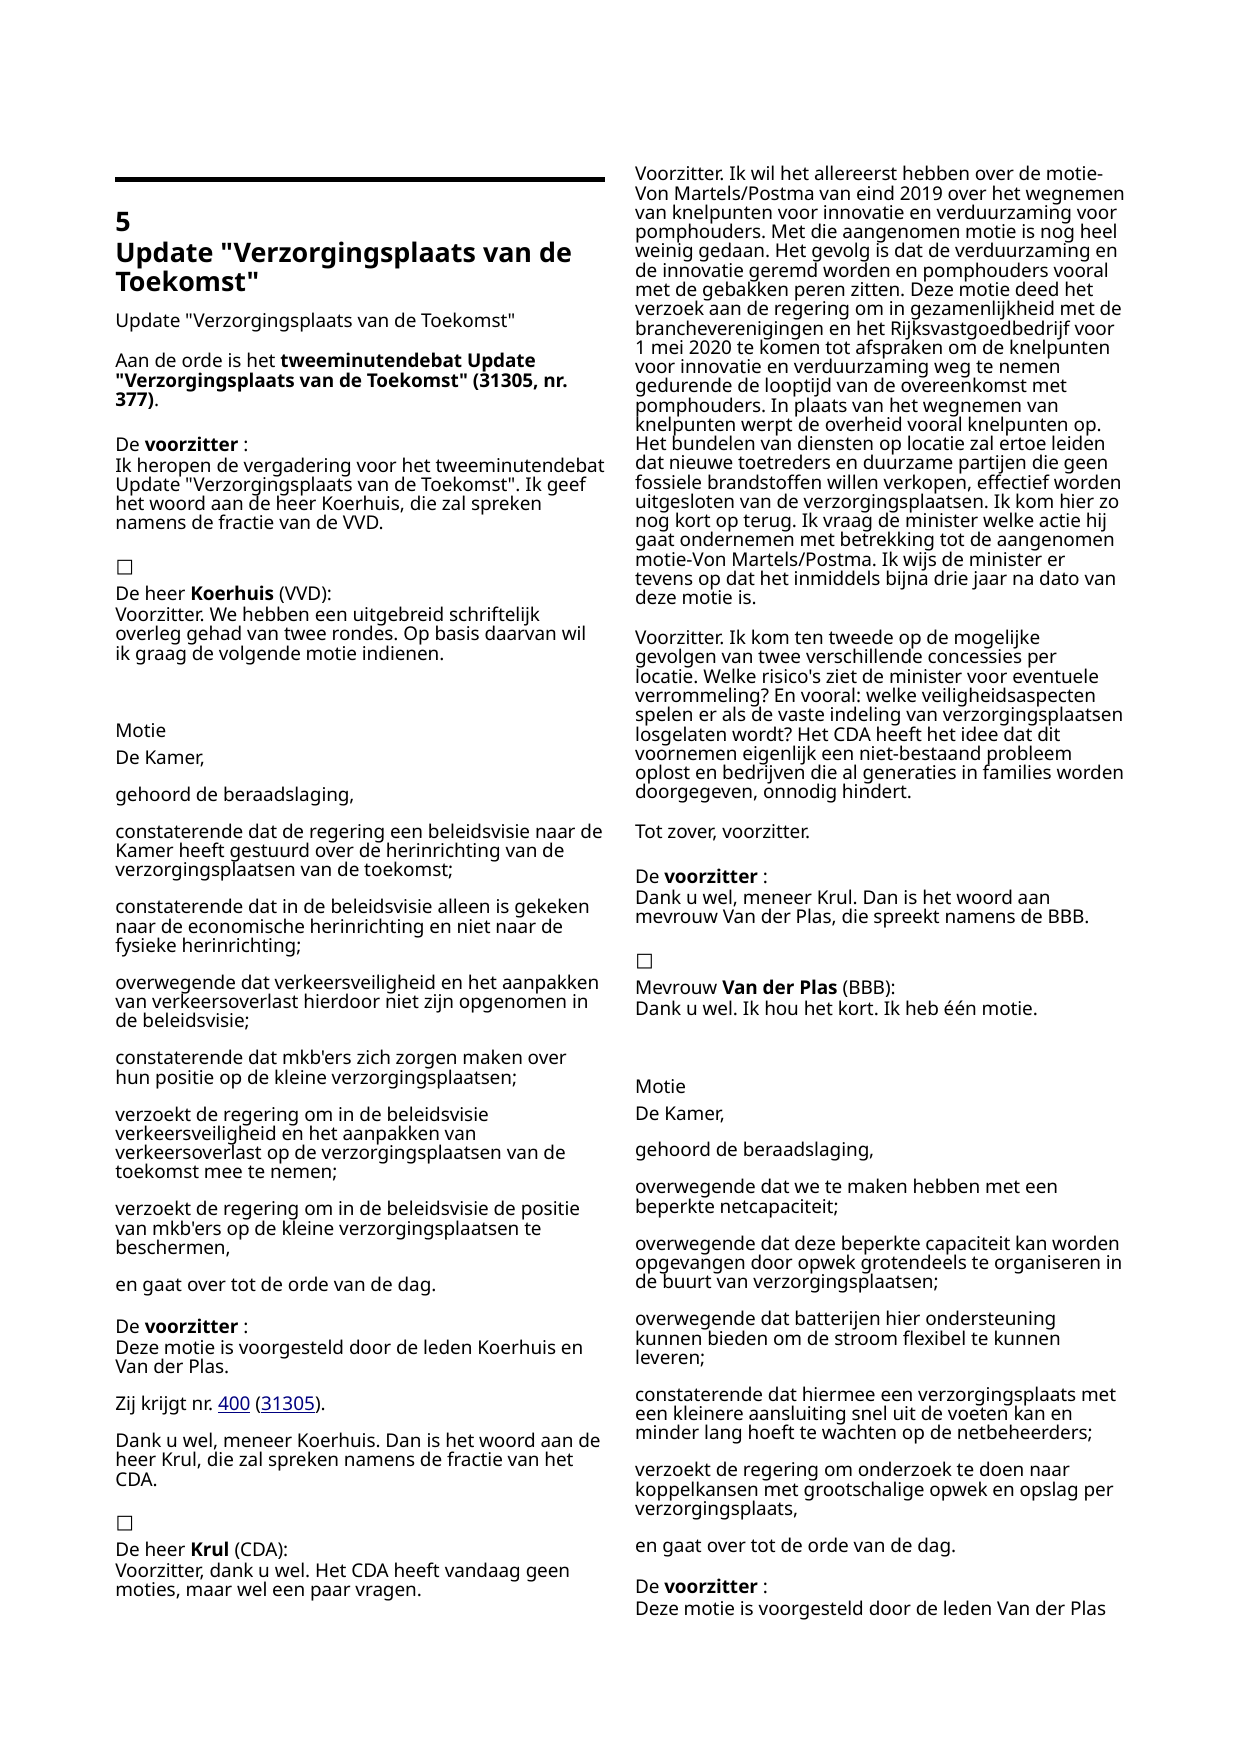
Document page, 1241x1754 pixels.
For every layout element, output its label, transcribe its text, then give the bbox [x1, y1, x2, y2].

text Aan de orde is het tweeminutendebat Update "Verzorgingsplaats van de Toekomst" (31305, nr. 377). [115, 352, 605, 410]
text en gaat over tot de orde van de dag. [115, 1276, 605, 1295]
text De voorzitter : [115, 431, 605, 457]
text ⬜ [115, 554, 605, 580]
text verzoekt de regering om in de beleidsvisie de positie van mkb'ers op de kleine verzorgingsplaatsen te beschermen, [115, 1200, 605, 1258]
text Ik heropen de vergadering voor het tweeminutendebat Update "Verzorgingsplaats van de Toekomst". Ik geef het woord aan de heer Koerhuis, die zal spreken namens de fractie van de VVD. [115, 457, 605, 534]
text ⬜ [635, 949, 1125, 974]
text Motie [115, 717, 605, 743]
text overwegende dat verkeersveiligheid en het aanpakken van verkeersoverlast hierdoor niet zijn opgenomen in de beleidsvisie; [115, 974, 605, 1032]
text De Kamer, [635, 1104, 1125, 1124]
text 5 [115, 203, 605, 239]
text Voorzitter, dank u wel. Het CDA heeft vandaag geen moties, maar wel een paar vragen. [115, 1562, 605, 1601]
text gehoord de beraadslaging, [115, 786, 605, 805]
text overwegende dat batterijen hier ondersteuning kunnen bieden om de stroom flexibel te kunnen leveren; [635, 1310, 1125, 1368]
text Update "Verzorgingsplaats van de Toekomst" [115, 239, 605, 312]
text Voorzitter. We hebben een uitgebreid schriftelijk overleg gehad van twee rondes. Op basis daarvan wil ik graag de volgende motie indienen. [115, 606, 605, 664]
text gehoord de beraadslaging, [635, 1141, 1125, 1161]
text overwegende dat deze beperkte capaciteit kan worden opgevangen door opwek grotendeels te organiseren in de buurt van verzorgingsplaatsen; [635, 1235, 1125, 1292]
text Update "Verzorgingsplaats van de Toekomst" [115, 312, 605, 332]
text De Kamer, [115, 749, 605, 768]
text Dank u wel, meneer Koerhuis. Dan is het woord aan de heer Krul, die zal spreken namens de fractie van het CDA. [115, 1432, 605, 1490]
text verzoekt de regering om in de beleidsvisie verkeersveiligheid en het aanpakken van verkeersoverlast op de verzorgingsplaatsen van de toekomst mee te nemen; [115, 1106, 605, 1183]
text Deze motie is voorgesteld door de leden Van der Plas [635, 1599, 1125, 1619]
text De heer Koerhuis (VVD): [115, 580, 605, 606]
text De voorzitter : [635, 1574, 1125, 1599]
text Voorzitter. Ik kom ten tweede op de mogelijke gevolgen van twee verschillende concessies per locatie. Welke risico's ziet de minister voor eventuele verrommeling? En vooral: welke veiligheidsaspecten spelen er als de vaste indeling van verzorgingsplaatsen losgelaten wordt? Het CDA heeft het idee dat dit voornemen eigenlijk een niet-bestaand probleem oplost en bedrijven die al generaties in families worden doorgegeven, onnodig hindert. [635, 629, 1125, 803]
text Tot zover, voorzitter. [635, 823, 1125, 843]
text Motie [635, 1073, 1125, 1098]
text De heer Krul (CDA): [115, 1536, 605, 1562]
text Dank u wel, meneer Krul. Dan is het woord aan mevrouw Van der Plas, die spreekt namens de BBB. [635, 889, 1125, 928]
text De voorzitter : [635, 863, 1125, 889]
text en gaat over tot de orde van de dag. [635, 1537, 1125, 1556]
text Voorzitter. Ik wil het allereerst hebben over de motie-Von Martels/Postma van eind 2019 over het wegnemen van knelpunten voor innovatie en verduurzaming voor pomphouders. Met die aangenomen motie is nog heel weinig gedaan. Het gevolg is dat de verduurzaming en de innovatie geremd worden en pomphouders vooral met de gebakken peren zitten. Deze motie deed het verzoek aan de regering om in gezamenlijkheid met de brancheverenigingen en het Rijksvastgoedbedrijf voor 1 mei 2020 te komen tot afspraken om de knelpunten voor innovatie en verduurzaming weg te nemen gedurende de looptijd van de overeenkomst met pomphouders. In plaats van het wegnemen van knelpunten werpt de overheid vooral knelpunten op. Het bundelen van diensten op locatie zal ertoe leiden dat nieuwe toetreders en duurzame partijen die geen fossiele brandstoffen willen verkopen, effectief worden uitgesloten van de verzorgingsplaatsen. Ik kom hier zo nog kort op terug. Ik vraag de minister welke actie hij gaat ondernemen met betrekking tot de aangenomen motie-Von Martels/Postma. Ik wijs de minister er tevens op dat het inmiddels bijna drie jaar na dato van deze motie is. [635, 165, 1125, 608]
text Zij krijgt nr. 400 (31305). [115, 1395, 605, 1414]
text constaterende dat de regering een beleidsvisie naar de Kamer heeft gestuurd over de herinrichting van de verzorgingsplaatsen van de toekomst; [115, 823, 605, 881]
text Mevrouw Van der Plas (BBB): [635, 974, 1125, 1000]
text De voorzitter : [115, 1313, 605, 1339]
text Deze motie is voorgesteld door de leden Koerhuis en Van der Plas. [115, 1339, 605, 1377]
text constaterende dat in de beleidsvisie alleen is gekeken naar de economische herinrichting en niet naar de fysieke herinrichting; [115, 898, 605, 956]
text constaterende dat mkb'ers zich zorgen maken over hun positie op de kleine verzorgingsplaatsen; [115, 1049, 605, 1088]
text overwegende dat we te maken hebben met een beperkte netcapaciteit; [635, 1178, 1125, 1217]
text Dank u wel. Ik hou het kort. Ik heb één motie. [635, 1000, 1125, 1019]
text verzoekt de regering om onderzoek te doen naar koppelkansen met grootschalige opwek en opslag per verzorgingsplaats, [635, 1461, 1125, 1519]
text constaterende dat hiermee een verzorgingsplaats met een kleinere aansluiting snel uit de voeten kan en minder lang hoeft te wachten op de netbeheerders; [635, 1386, 1125, 1443]
text ⬜ [115, 1511, 605, 1536]
